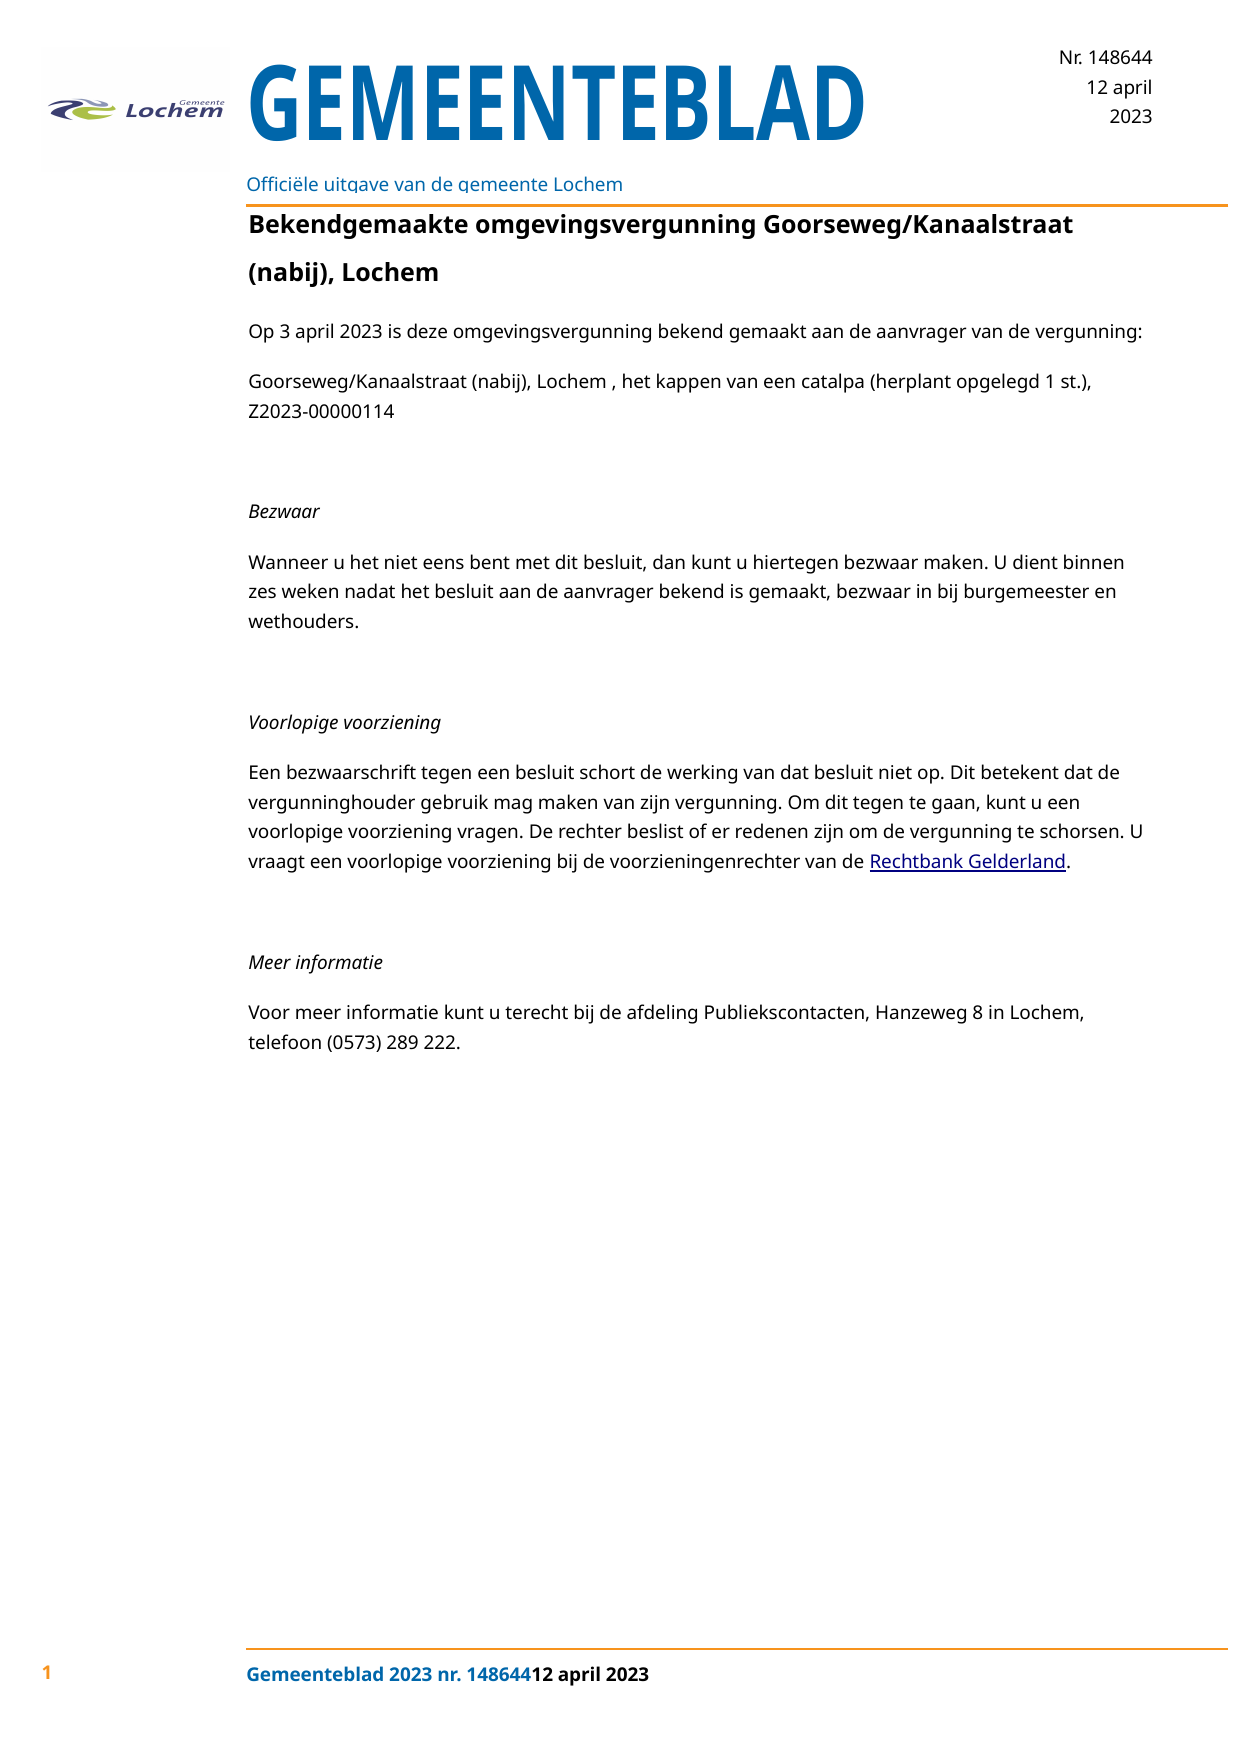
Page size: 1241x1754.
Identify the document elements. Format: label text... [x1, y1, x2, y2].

text Bekendgemaakte omgevingsvergunning Goorseweg/Kanaalstraat (nabij), Lochem [248, 207, 1152, 288]
text Wanneer u het niet eens bent met dit besluit, dan kunt u hiertegen bezwaar maken. U dient binnen zes weken nadat het besluit aan de aanvrager bekend is gemaakt, bezwaar in bij burgemeester en wethouders. [248, 549, 1152, 634]
picture [41, 47, 231, 172]
text Voorlopige voorziening [248, 709, 1152, 735]
text Voor meer informatie kunt u terecht bij de afdeling Publiekscontacten, Hanzeweg 8 in Lochem, telefoon (0573) 289 222. [248, 999, 1152, 1055]
text Meer informatie [248, 949, 1152, 975]
text Een bezwaarschrift tegen een besluit schort de werking van dat besluit niet op. Dit betekent dat de vergunninghouder gebruik mag maken van zijn vergunning. Om dit tegen te gaan, kunt u een voorlopige voorziening vragen. De rechter beslist of er redenen zijn om de vergunning te schorsen. U vraagt een voorlopige voorziening bij de voorzieningenrechter van de Rechtbank Gelderland. [248, 759, 1152, 874]
text Goorseweg/Kanaalstraat (nabij), Lochem , het kappen van een catalpa (herplant opgelegd 1 st.), Z2023-00000114 [248, 368, 1152, 424]
text Bezwaar [248, 499, 1152, 524]
text Op 3 april 2023 is deze omgevingsvergunning bekend gemaakt aan de aanvrager van de vergunning: [248, 318, 1152, 344]
